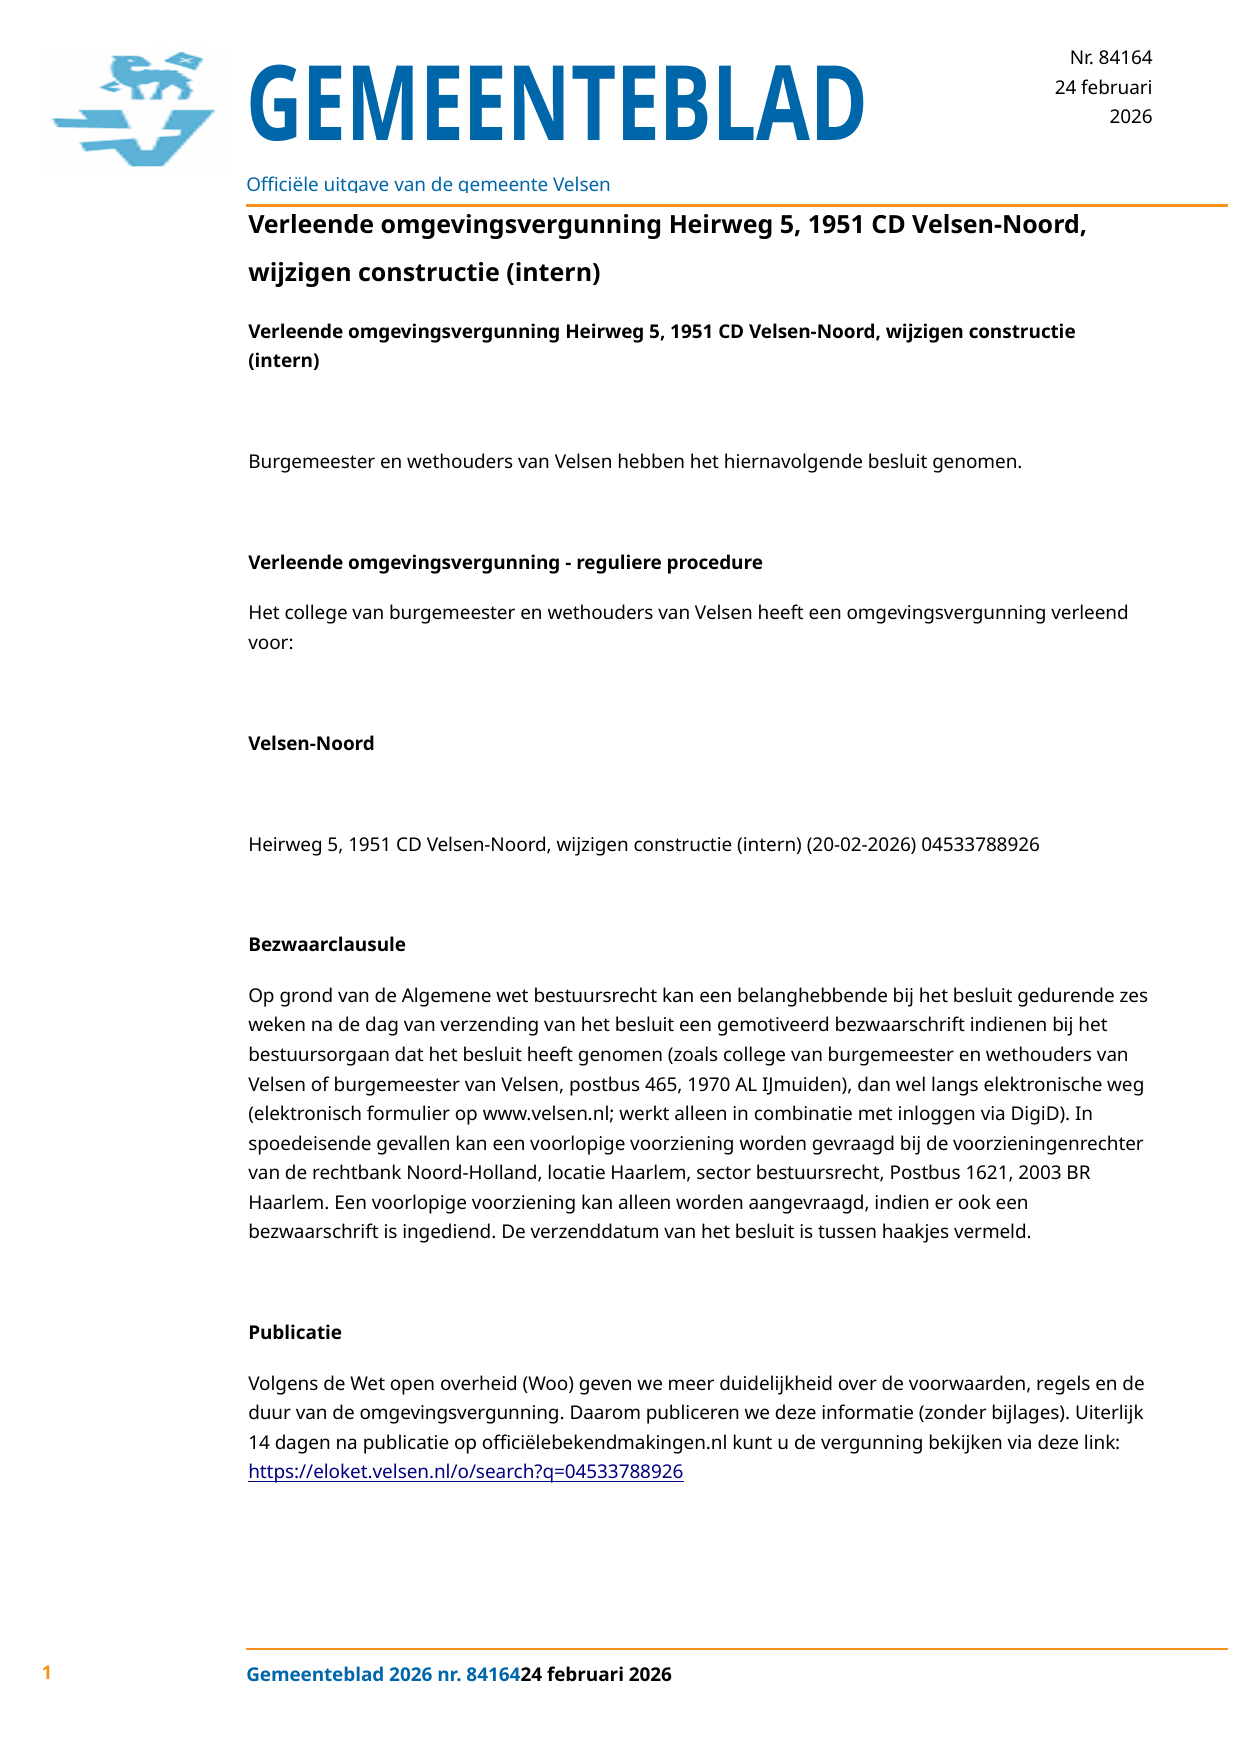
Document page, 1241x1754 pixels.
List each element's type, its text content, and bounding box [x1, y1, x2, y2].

text Heirweg 5, 1951 CD Velsen-Noord, wijzigen constructie (intern) (20-02-2026) 04533788926 [248, 831, 1152, 857]
text Verleende omgevingsvergunning Heirweg 5, 1951 CD Velsen-Noord, wijzigen constructie (intern) [248, 207, 1152, 288]
text Verleende omgevingsvergunning - reguliere procedure [248, 549, 1152, 575]
text Het college van burgemeester en wethouders van Velsen heeft een omgevingsvergunning verleend voor: [248, 599, 1152, 655]
text Bezwaarclausule [248, 932, 1152, 957]
text Publicatie [248, 1319, 1152, 1345]
text Volgens de Wet open overheid (Woo) geven we meer duidelijkheid over de voorwaarden, regels en de duur van de omgevingsvergunning. Daarom publiceren we deze informatie (zonder bijlages). Uiterlijk 14 dagen na publicatie op officiëlebekendmakingen.nl kunt u de vergunning bekijken via deze link: https://eloket.velsen.nl/o/search?q=04533788926 [248, 1370, 1152, 1484]
text Op grond van de Algemene wet bestuursrecht kan een belanghebbende bij het besluit gedurende zes weken na de dag van verzending van het besluit een gemotiveerd bezwaarschrift indienen bij het bestuursorgaan dat het besluit heeft genomen (zoals college van burgemeester en wethouders van Velsen of burgemeester van Velsen, postbus 465, 1970 AL IJmuiden), dan wel langs elektronische weg (elektronisch formulier op www.velsen.nl; werkt alleen in combinatie met inloggen via DigiD). In spoedeisende gevallen kan een voorlopige voorziening worden gevraagd bij de voorzieningenrechter van de rechtbank Noord-Holland, locatie Haarlem, sector bestuursrecht, Postbus 1621, 2003 BR Haarlem. Een voorlopige voorziening kan alleen worden aangevraagd, indien er ook een bezwaarschrift is ingediend. De verzenddatum van het besluit is tussen haakjes vermeld. [248, 982, 1152, 1244]
text Verleende omgevingsvergunning Heirweg 5, 1951 CD Velsen-Noord, wijzigen constructie (intern) [248, 318, 1152, 373]
picture [41, 47, 231, 172]
text Velsen-Noord [248, 730, 1152, 756]
text Burgemeester en wethouders van Velsen hebben het hiernavolgende besluit genomen. [248, 448, 1152, 474]
